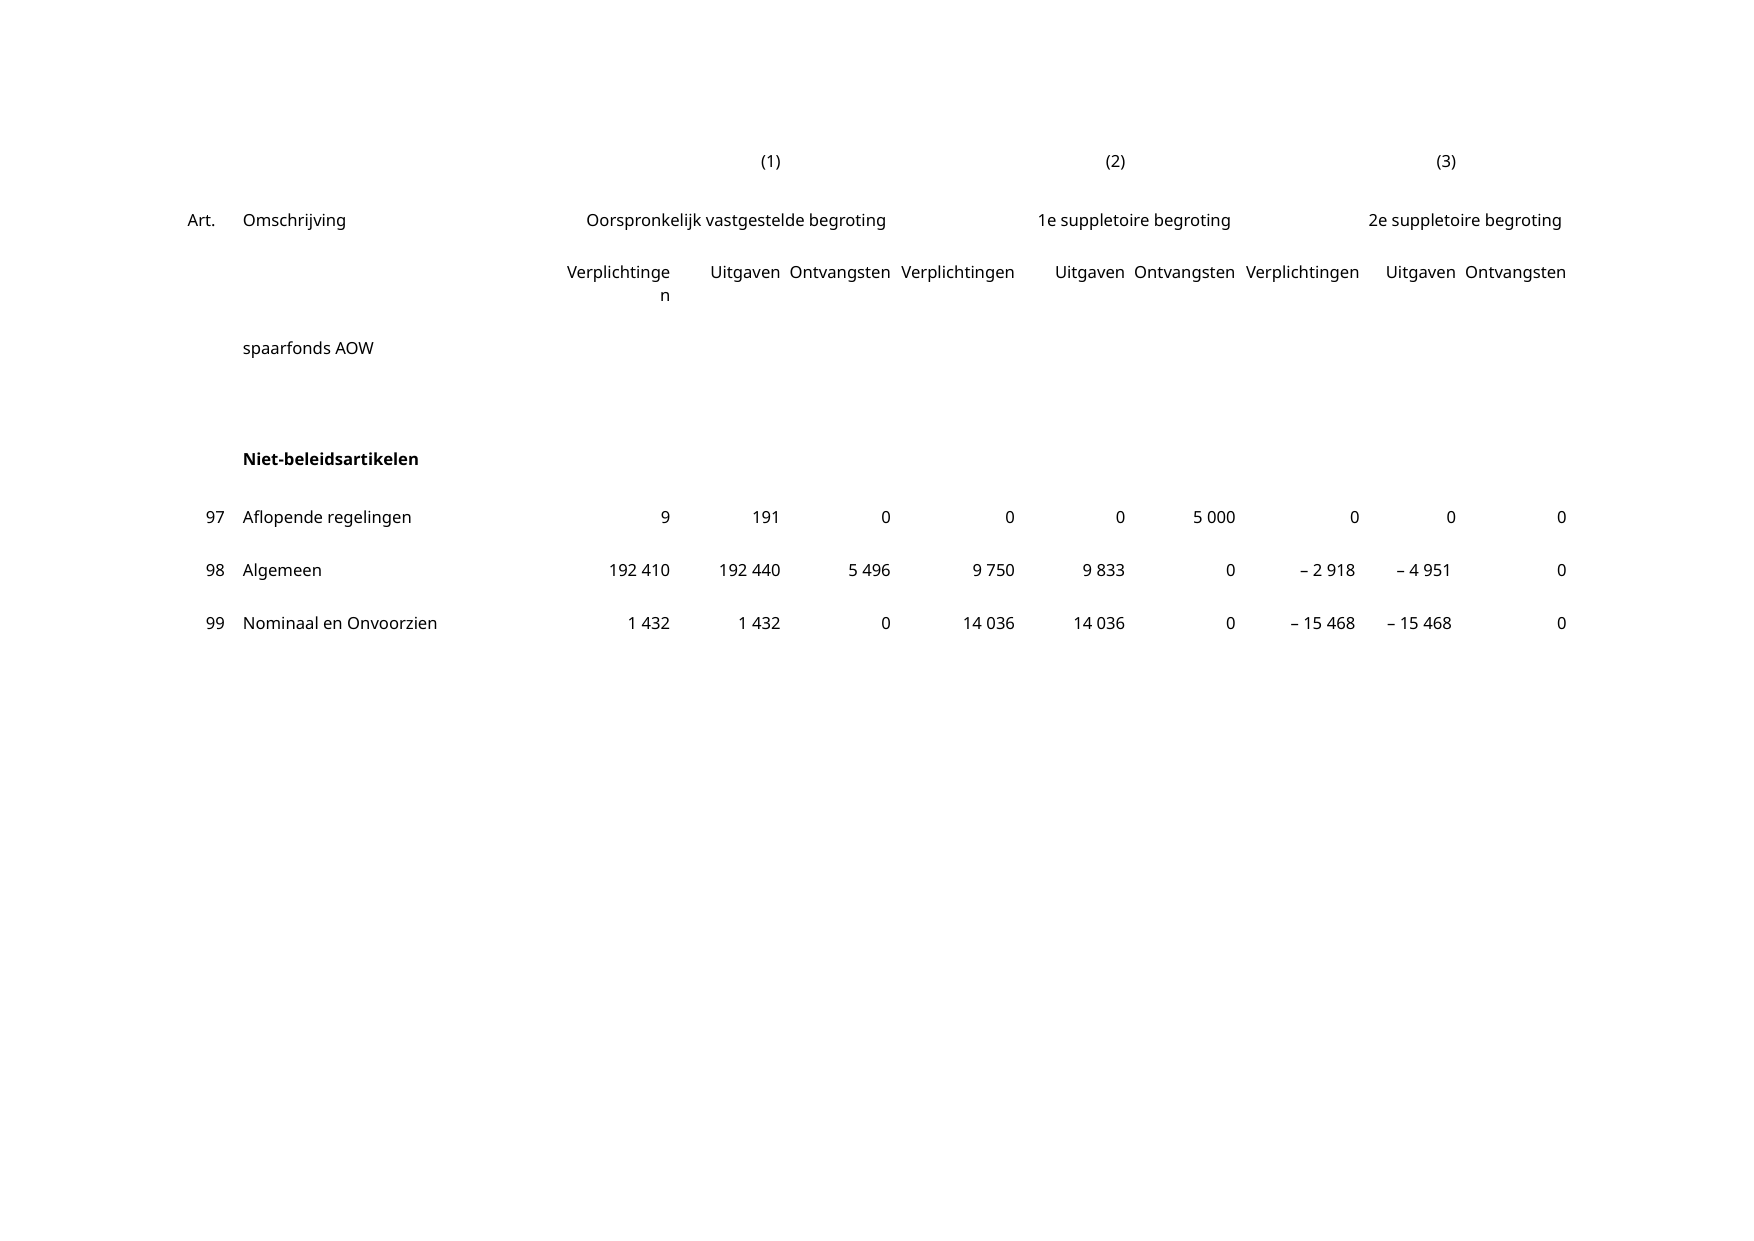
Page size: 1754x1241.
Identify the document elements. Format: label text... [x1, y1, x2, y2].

table_cell Algemeen [243, 559, 560, 612]
table_cell – 15 468 [1359, 612, 1456, 664]
table_cell 2e suppletoire begroting [1235, 209, 1566, 261]
table_cell 191 [670, 506, 780, 559]
table_cell [780, 448, 891, 506]
table_cell – 4 951 [1359, 559, 1456, 612]
table_cell [188, 389, 243, 448]
table_header [188, 150, 243, 208]
table_cell [1359, 337, 1456, 389]
table_cell Oorspronkelijk vastgestelde begroting [560, 209, 891, 261]
table_cell [243, 261, 560, 337]
table_cell [1456, 337, 1566, 389]
table_cell [1359, 448, 1456, 506]
table_cell Verplichtingen [891, 261, 1015, 337]
table_header (2) [1015, 150, 1125, 208]
table_cell 14 036 [1015, 612, 1125, 664]
table_cell [188, 337, 243, 389]
table_cell 1e suppletoire begroting [891, 209, 1235, 261]
table_header [1235, 150, 1359, 208]
table_cell – 2 918 [1235, 559, 1359, 612]
table_header [780, 150, 891, 208]
table_cell Uitgaven [670, 261, 780, 337]
table_cell 0 [1125, 559, 1235, 612]
table_cell 98 [188, 559, 243, 612]
table_cell 9 [560, 506, 670, 559]
table_cell Verplichtingen [560, 261, 670, 337]
table_cell 0 [891, 506, 1015, 559]
table_cell Ontvangsten [1125, 261, 1235, 337]
table_cell [891, 337, 1015, 389]
table_cell [1125, 337, 1235, 389]
table_cell [1235, 448, 1359, 506]
table_cell Uitgaven [1015, 261, 1125, 337]
table_cell 0 [780, 506, 891, 559]
table_cell 0 [1456, 612, 1566, 664]
table_cell 14 036 [891, 612, 1015, 664]
table_cell – 15 468 [1235, 612, 1359, 664]
table_cell Aflopende regelingen [243, 506, 560, 559]
table_header [1125, 150, 1235, 208]
table_header [891, 150, 1015, 208]
table_cell [560, 389, 670, 448]
table_cell [1125, 389, 1235, 448]
table_header (1) [670, 150, 780, 208]
table_cell [891, 389, 1015, 448]
table_cell 0 [1125, 612, 1235, 664]
table_cell [1015, 389, 1125, 448]
table_cell [670, 389, 780, 448]
table_cell [1359, 389, 1456, 448]
table_cell [560, 337, 670, 389]
table_cell [1235, 337, 1359, 389]
table_cell Art. [188, 209, 243, 261]
table_cell Nominaal en Onvoorzien [243, 612, 560, 664]
table_cell [780, 389, 891, 448]
table_cell 1 432 [670, 612, 780, 664]
table_cell 0 [1235, 506, 1359, 559]
table_cell [243, 389, 560, 448]
table_cell [560, 448, 670, 506]
table_cell Ontvangsten [1456, 261, 1566, 337]
table_cell 97 [188, 506, 243, 559]
table_header (3) [1359, 150, 1456, 208]
table_cell [1125, 448, 1235, 506]
table_header [243, 150, 560, 208]
table_cell spaarfonds AOW [243, 337, 560, 389]
table_cell Verplichtingen [1235, 261, 1359, 337]
table_cell 5 496 [780, 559, 891, 612]
table_cell 5 000 [1125, 506, 1235, 559]
table_cell 9 833 [1015, 559, 1125, 612]
table_cell 0 [1456, 506, 1566, 559]
table_cell [188, 261, 243, 337]
table_cell [1015, 448, 1125, 506]
table_cell [1456, 389, 1566, 448]
table_cell 0 [780, 612, 891, 664]
table_cell Niet-beleidsartikelen [243, 448, 560, 506]
table_cell 9 750 [891, 559, 1015, 612]
table_cell [1015, 337, 1125, 389]
table_header [1456, 150, 1566, 208]
table_cell 99 [188, 612, 243, 664]
table_cell 192 440 [670, 559, 780, 612]
table_cell Omschrijving [243, 209, 560, 261]
table_cell [1456, 448, 1566, 506]
table_header [560, 150, 670, 208]
table_cell 192 410 [560, 559, 670, 612]
table_cell 0 [1015, 506, 1125, 559]
table_cell [670, 448, 780, 506]
table_cell 0 [1456, 559, 1566, 612]
table_cell [1235, 389, 1359, 448]
table_cell Ontvangsten [780, 261, 891, 337]
table_cell [670, 337, 780, 389]
table_cell 0 [1359, 506, 1456, 559]
table_cell Uitgaven [1359, 261, 1456, 337]
table_cell 1 432 [560, 612, 670, 664]
table_cell [891, 448, 1015, 506]
table_cell [188, 448, 243, 506]
table_cell [780, 337, 891, 389]
